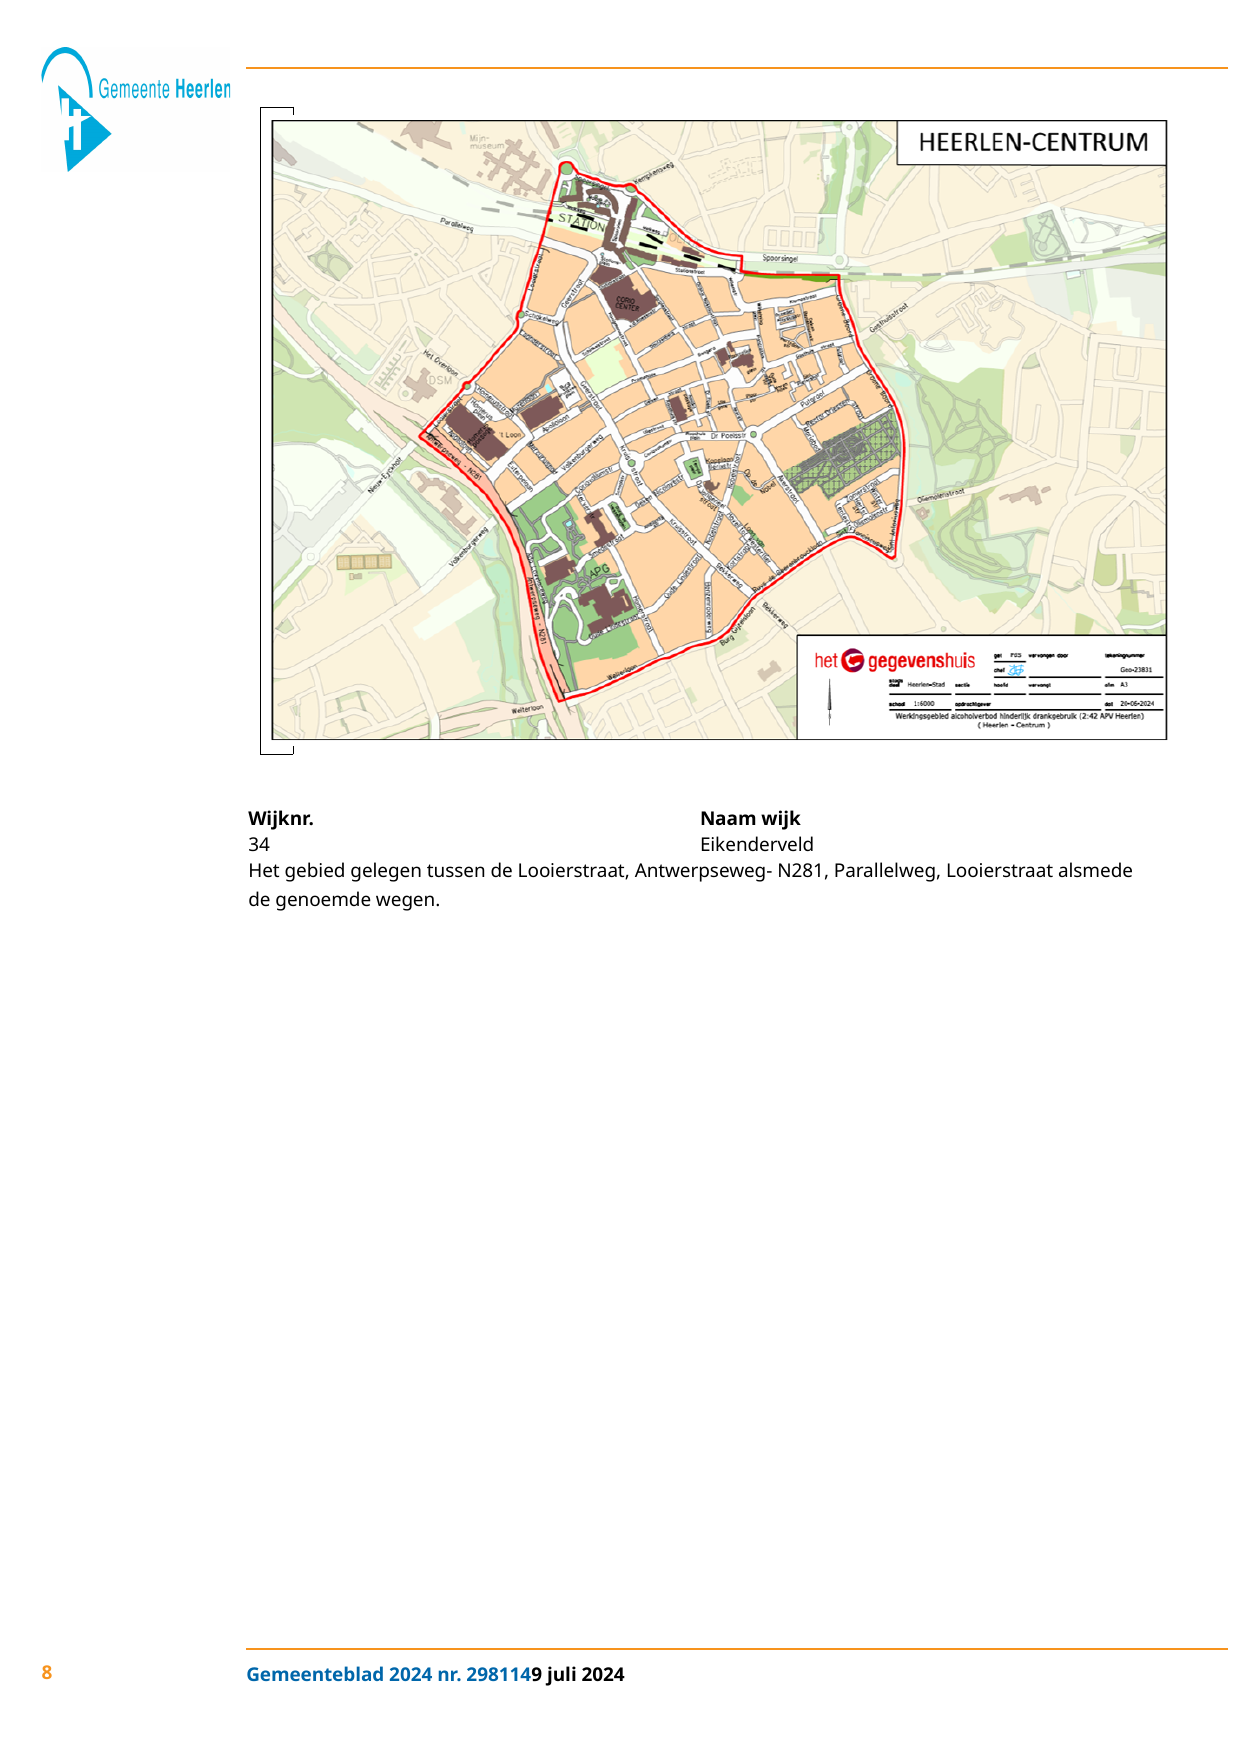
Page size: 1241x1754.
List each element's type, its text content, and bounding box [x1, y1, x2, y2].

table_header Wijknr. [248, 805, 700, 831]
picture [41, 47, 231, 172]
table_cell Het gebied gelegen tussen de Looierstraat, Antwerpseweg- N281, Parallelweg, Looierstraat alsmede de genoemde wegen. [248, 857, 1152, 912]
table_cell 34 [248, 831, 700, 857]
table_cell Eikenderveld [700, 831, 1152, 857]
picture [268, 115, 1173, 746]
picture [41, 47, 59, 70]
table_header Naam wijk [700, 805, 1152, 831]
